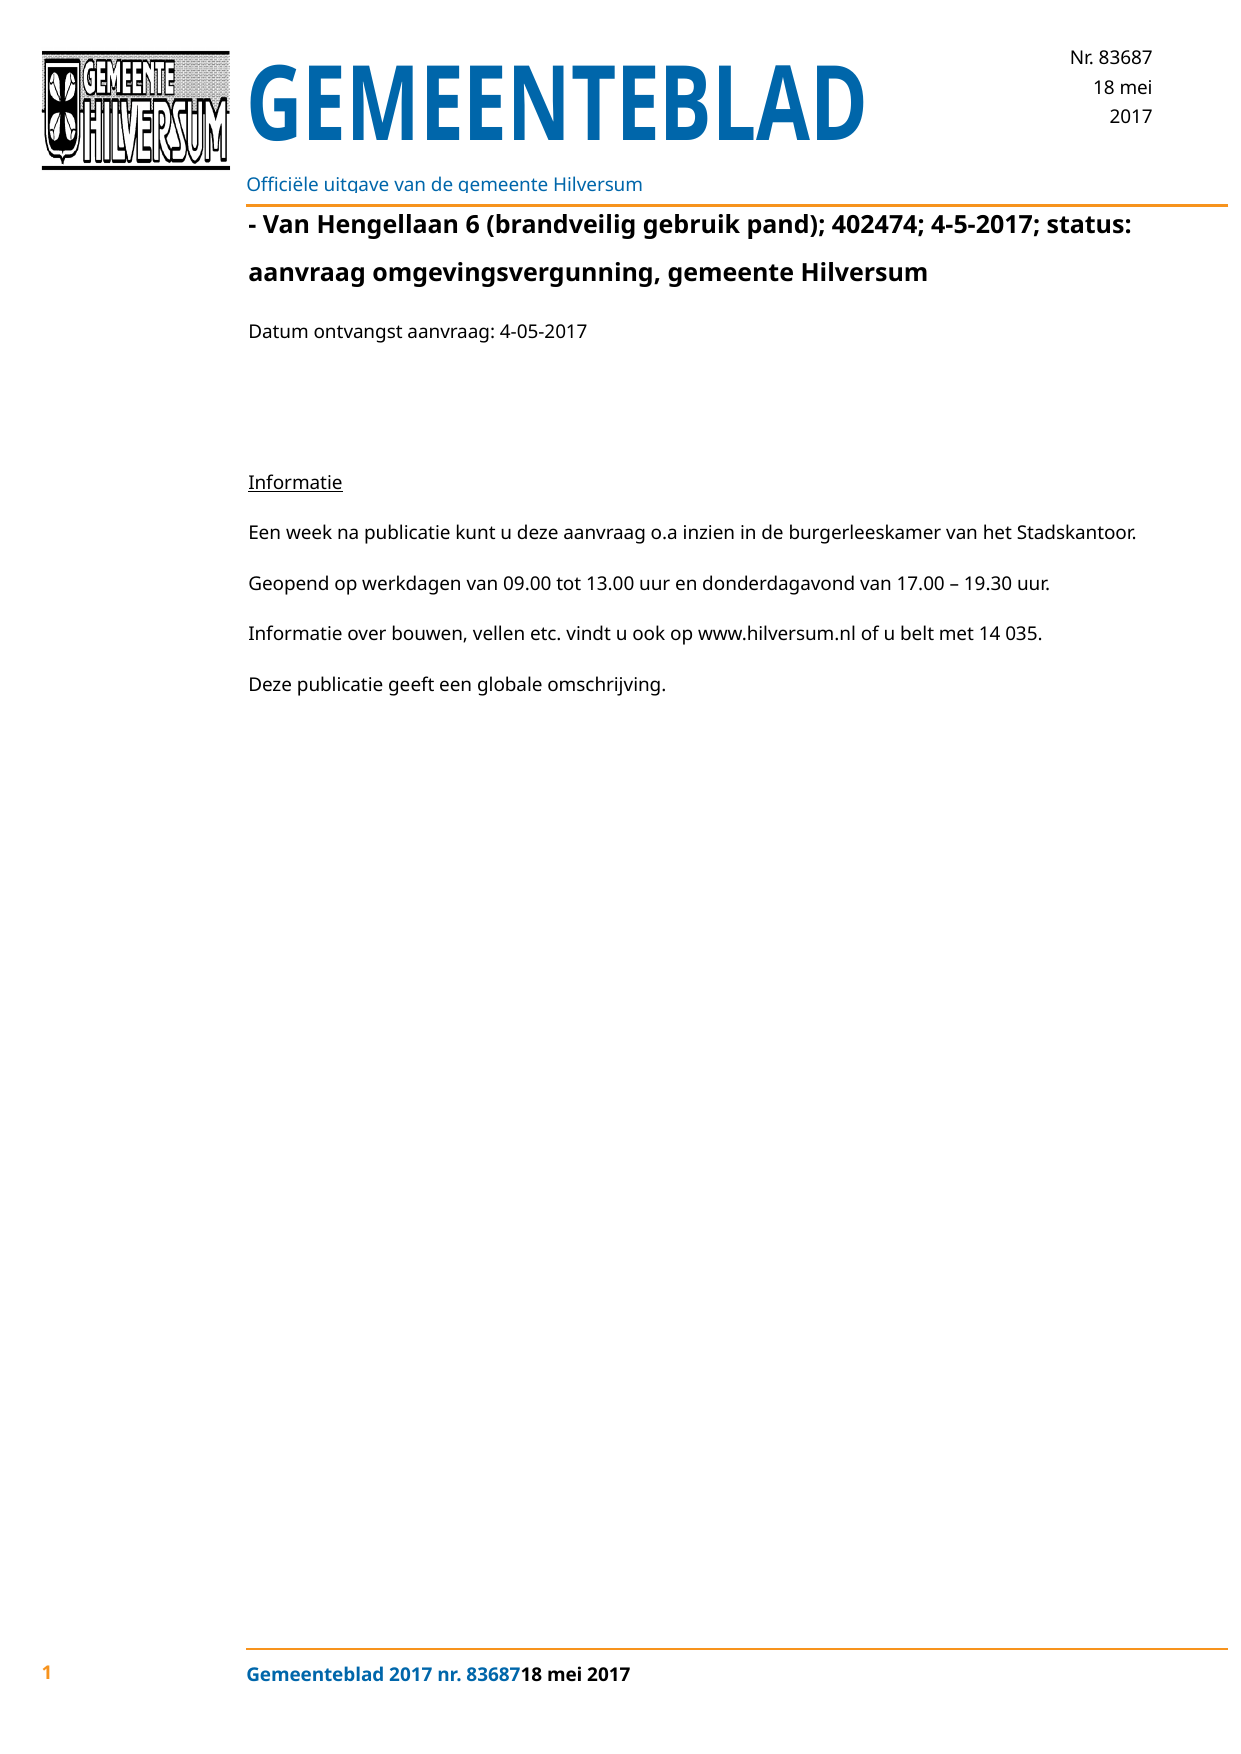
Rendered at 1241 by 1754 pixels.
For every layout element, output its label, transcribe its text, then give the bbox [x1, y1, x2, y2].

text Geopend op werkdagen van 09.00 tot 13.00 uur en donderdagavond van 17.00 – 19.30 uur. [248, 570, 1152, 596]
text Een week na publicatie kunt u deze aanvraag o.a inzien in de burgerleeskamer van het Stadskantoor. [248, 519, 1152, 545]
text Informatie over bouwen, vellen etc. vindt u ook op www.hilversum.nl of u belt met 14 035. [248, 620, 1152, 646]
text Informatie [248, 469, 1152, 495]
text - Van Hengellaan 6 (brandveilig gebruik pand); 402474; 4-5-2017; status: aanvraag omgevingsvergunning, gemeente Hilversum [248, 207, 1152, 288]
picture [41, 47, 231, 172]
text Datum ontvangst aanvraag: 4-05-2017 [248, 318, 1152, 344]
text Deze publicatie geeft een globale omschrijving. [248, 671, 1152, 697]
